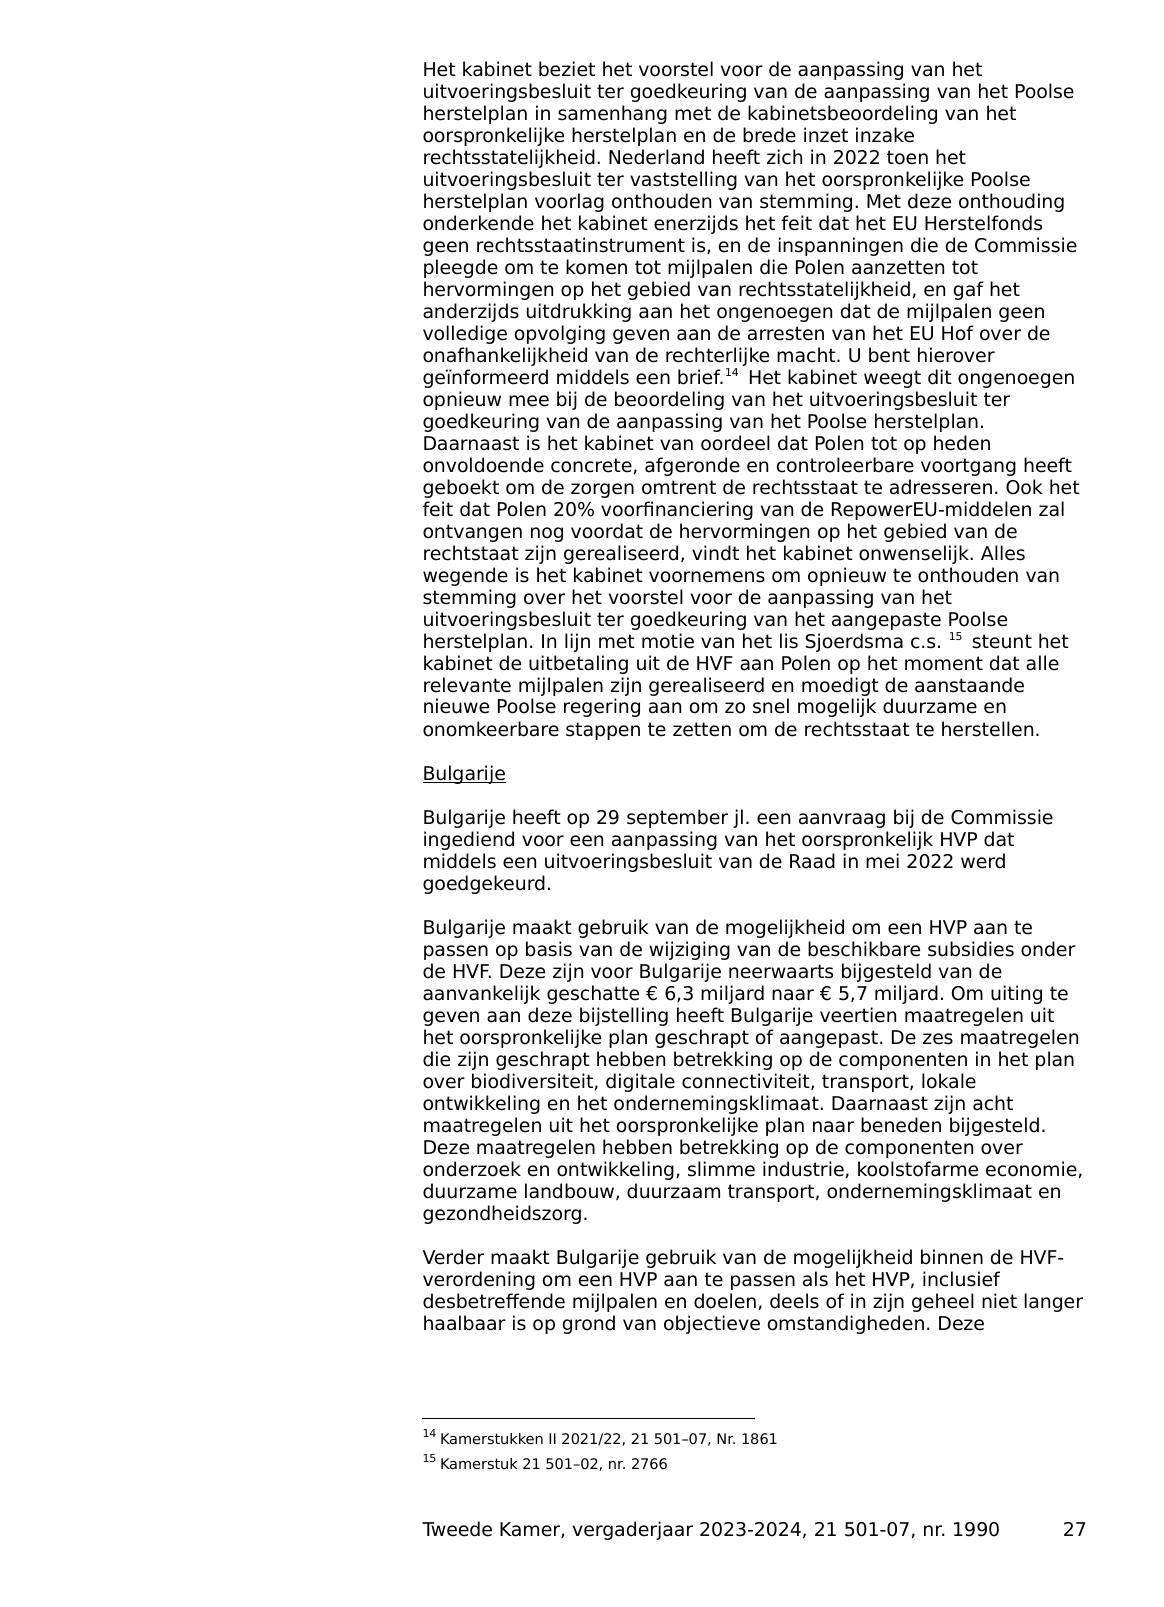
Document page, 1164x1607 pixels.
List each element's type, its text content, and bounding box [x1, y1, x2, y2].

text Bulgarije heeft op 29 september jl. een aanvraag bij de Commissie ingediend voor een aanpassing van het oorspronkelijk HVP dat middels een uitvoeringsbesluit van de Raad in mei 2022 werd goedgekeurd. [422, 807, 1087, 895]
text Bulgarije maakt gebruik van de mogelijkheid om een HVP aan te passen op basis van de wijziging van de beschikbare subsidies onder de HVF. Deze zijn voor Bulgarije neerwaarts bijgesteld van de aanvankelijk geschatte € 6,3 miljard naar € 5,7 miljard. Om uiting te geven aan deze bijstelling heeft Bulgarije veertien maatregelen uit het oorspronkelijke plan geschrapt of aangepast. De zes maatregelen die zijn geschrapt hebben betrekking op de componenten in het plan over biodiversiteit, digitale connectiviteit, transport, lokale ontwikkeling en het ondernemingsklimaat. Daarnaast zijn acht maatregelen uit het oorspronkelijke plan naar beneden bijgesteld. Deze maatregelen hebben betrekking op de componenten over onderzoek en ontwikkeling, slimme industrie, koolstofarme economie, duurzame landbouw, duurzaam transport, ondernemingsklimaat en gezondheidszorg. [422, 917, 1087, 1224]
text Het kabinet beziet het voorstel voor de aanpassing van het uitvoeringsbesluit ter goedkeuring van de aanpassing van het Poolse herstelplan in samenhang met de kabinetsbeoordeling van het oorspronkelijke herstelplan en de brede inzet inzake rechtsstatelijkheid. Nederland heeft zich in 2022 toen het uitvoeringsbesluit ter vaststelling van het oorspronkelijke Poolse herstelplan voorlag onthouden van stemming. Met deze onthouding onderkende het kabinet enerzijds het feit dat het EU Herstelfonds geen rechtsstaatinstrument is, en de inspanningen die de Commissie pleegde om te komen tot mijlpalen die Polen aanzetten tot hervormingen op het gebied van rechtsstatelijkheid, en gaf het anderzijds uitdrukking aan het ongenoegen dat de mijlpalen geen volledige opvolging geven aan de arresten van het EU Hof over de onafhankelijkheid van de rechterlijke macht. U bent hierover geïnformeerd middels een brief. Het kabinet weegt dit ongenoegen opnieuw mee bij de beoordeling van het uitvoeringsbesluit ter goedkeuring van de aanpassing van het Poolse herstelplan. Daarnaast is het kabinet van oordeel dat Polen tot op heden onvoldoende concrete, afgeronde en controleerbare voortgang heeft geboekt om de zorgen omtrent de rechtsstaat te adresseren. Ook het feit dat Polen 20% voorfinanciering van de RepowerEU-middelen zal ontvangen nog voordat de hervormingen op het gebied van de rechtstaat zijn gerealiseerd, vindt het kabinet onwenselijk. Alles wegende is het kabinet voornemens om opnieuw te onthouden van stemming over het voorstel voor de aanpassing van het uitvoeringsbesluit ter goedkeuring van het aangepaste Poolse herstelplan. In lijn met motie van het lis Sjoerdsma c.s. steunt het kabinet de uitbetaling uit de HVF aan Polen op het moment dat alle relevante mijlpalen zijn gerealiseerd en moedigt de aanstaande nieuwe Poolse regering aan om zo snel mogelijk duurzame en onomkeerbare stappen te zetten om de rechtsstaat te herstellen. [422, 59, 1087, 740]
text Verder maakt Bulgarije gebruik van de mogelijkheid binnen de HVF-verordening om een HVP aan te passen als het HVP, inclusief desbetreffende mijlpalen en doelen, deels of in zijn geheel niet langer haalbaar is op grond van objectieve omstandigheden. Deze [422, 1247, 1087, 1335]
subtitle Bulgarije [422, 763, 1087, 784]
text Kamerstukken II 2021/22, 21 501–07, Nr. 1861 [422, 1427, 1087, 1449]
text Kamerstuk 21 501–02, nr. 2766 [422, 1452, 1087, 1474]
